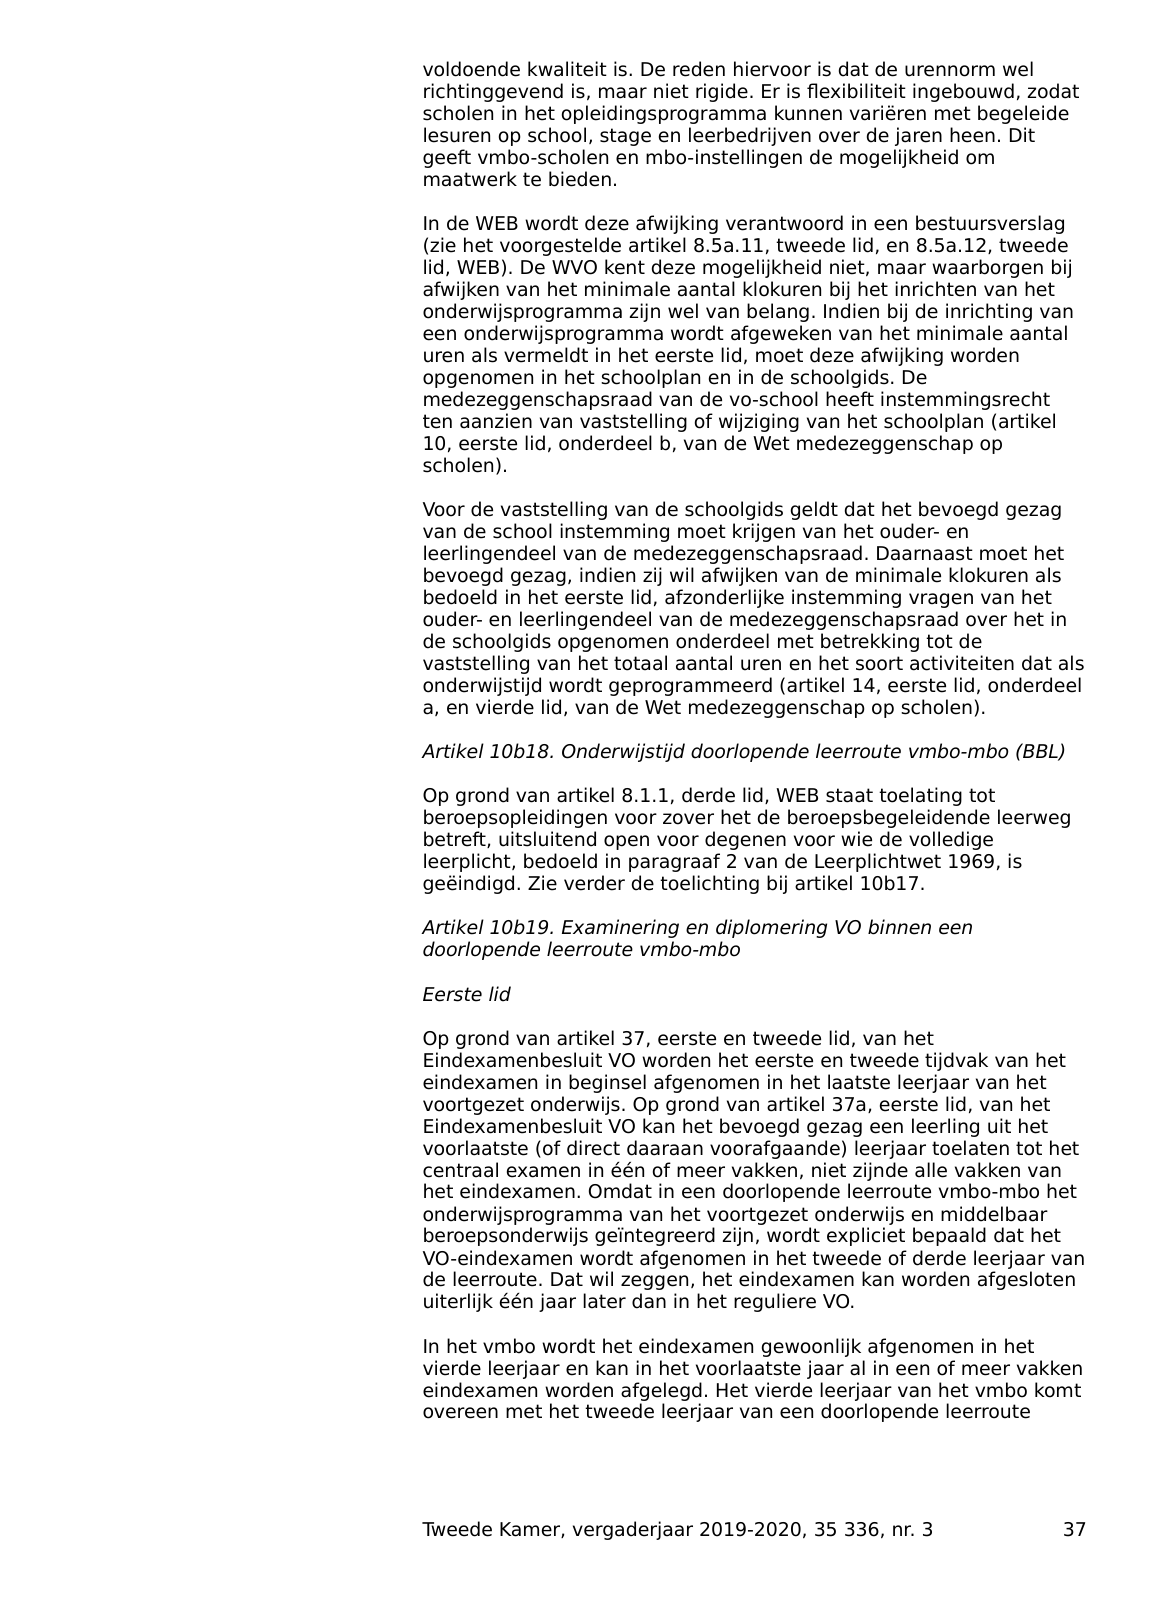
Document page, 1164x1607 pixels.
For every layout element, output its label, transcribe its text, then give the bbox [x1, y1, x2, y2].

text In de WEB wordt deze afwijking verantwoord in een bestuursverslag (zie het voorgestelde artikel 8.5a.11, tweede lid, en 8.5a.12, tweede lid, WEB). De WVO kent deze mogelijkheid niet, maar waarborgen bij afwijken van het minimale aantal klokuren bij het inrichten van het onderwijsprogramma zijn wel van belang. Indien bij de inrichting van een onderwijsprogramma wordt afgeweken van het minimale aantal uren als vermeldt in het eerste lid, moet deze afwijking worden opgenomen in het schoolplan en in de schoolgids. De medezeggenschapsraad van de vo-school heeft instemmingsrecht ten aanzien van vaststelling of wijziging van het schoolplan (artikel 10, eerste lid, onderdeel b, van de Wet medezeggenschap op scholen). [422, 213, 1087, 477]
text Op grond van artikel 8.1.1, derde lid, WEB staat toelating tot beroepsopleidingen voor zover het de beroepsbegeleidende leerweg betreft, uitsluitend open voor degenen voor wie de volledige leerplicht, bedoeld in paragraaf 2 van de Leerplichtwet 1969, is geëindigd. Zie verder de toelichting bij artikel 10b17. [422, 785, 1087, 895]
subtitle Artikel 10b19. Examinering en diplomering VO binnen een doorlopende leerroute vmbo-mbo [422, 917, 1087, 961]
text In het vmbo wordt het eindexamen gewoonlijk afgenomen in het vierde leerjaar en kan in het voorlaatste jaar al in een of meer vakken eindexamen worden afgelegd. Het vierde leerjaar van het vmbo komt overeen met het tweede leerjaar van een doorlopende leerroute [422, 1336, 1087, 1423]
text Op grond van artikel 37, eerste en tweede lid, van het Eindexamenbesluit VO worden het eerste en tweede tijdvak van het eindexamen in beginsel afgenomen in het laatste leerjaar van het voortgezet onderwijs. Op grond van artikel 37a, eerste lid, van het Eindexamenbesluit VO kan het bevoegd gezag een leerling uit het voorlaatste (of direct daaraan voorafgaande) leerjaar toelaten tot het centraal examen in één of meer vakken, niet zijnde alle vakken van het eindexamen. Omdat in een doorlopende leerroute vmbo-mbo het onderwijsprogramma van het voortgezet onderwijs en middelbaar beroepsonderwijs geïntegreerd zijn, wordt expliciet bepaald dat het VO-eindexamen wordt afgenomen in het tweede of derde leerjaar van de leerroute. Dat wil zeggen, het eindexamen kan worden afgesloten uiterlijk één jaar later dan in het reguliere VO. [422, 1028, 1087, 1313]
subtitle Artikel 10b18. Onderwijstijd doorlopende leerroute vmbo-mbo (BBL) [422, 741, 1087, 763]
text voldoende kwaliteit is. De reden hiervoor is dat de urennorm wel richtinggevend is, maar niet rigide. Er is flexibiliteit ingebouwd, zodat scholen in het opleidingsprogramma kunnen variëren met begeleide lesuren op school, stage en leerbedrijven over de jaren heen. Dit geeft vmbo-scholen en mbo-instellingen de mogelijkheid om maatwerk te bieden. [422, 59, 1087, 191]
text Voor de vaststelling van de schoolgids geldt dat het bevoegd gezag van de school instemming moet krijgen van het ouder- en leerlingendeel van de medezeggenschapsraad. Daarnaast moet het bevoegd gezag, indien zij wil afwijken van de minimale klokuren als bedoeld in het eerste lid, afzonderlijke instemming vragen van het ouder- en leerlingendeel van de medezeggenschapsraad over het in de schoolgids opgenomen onderdeel met betrekking tot de vaststelling van het totaal aantal uren en het soort activiteiten dat als onderwijstijd wordt geprogrammeerd (artikel 14, eerste lid, onderdeel a, en vierde lid, van de Wet medezeggenschap op scholen). [422, 499, 1087, 719]
subtitle Eerste lid [422, 983, 1087, 1005]
